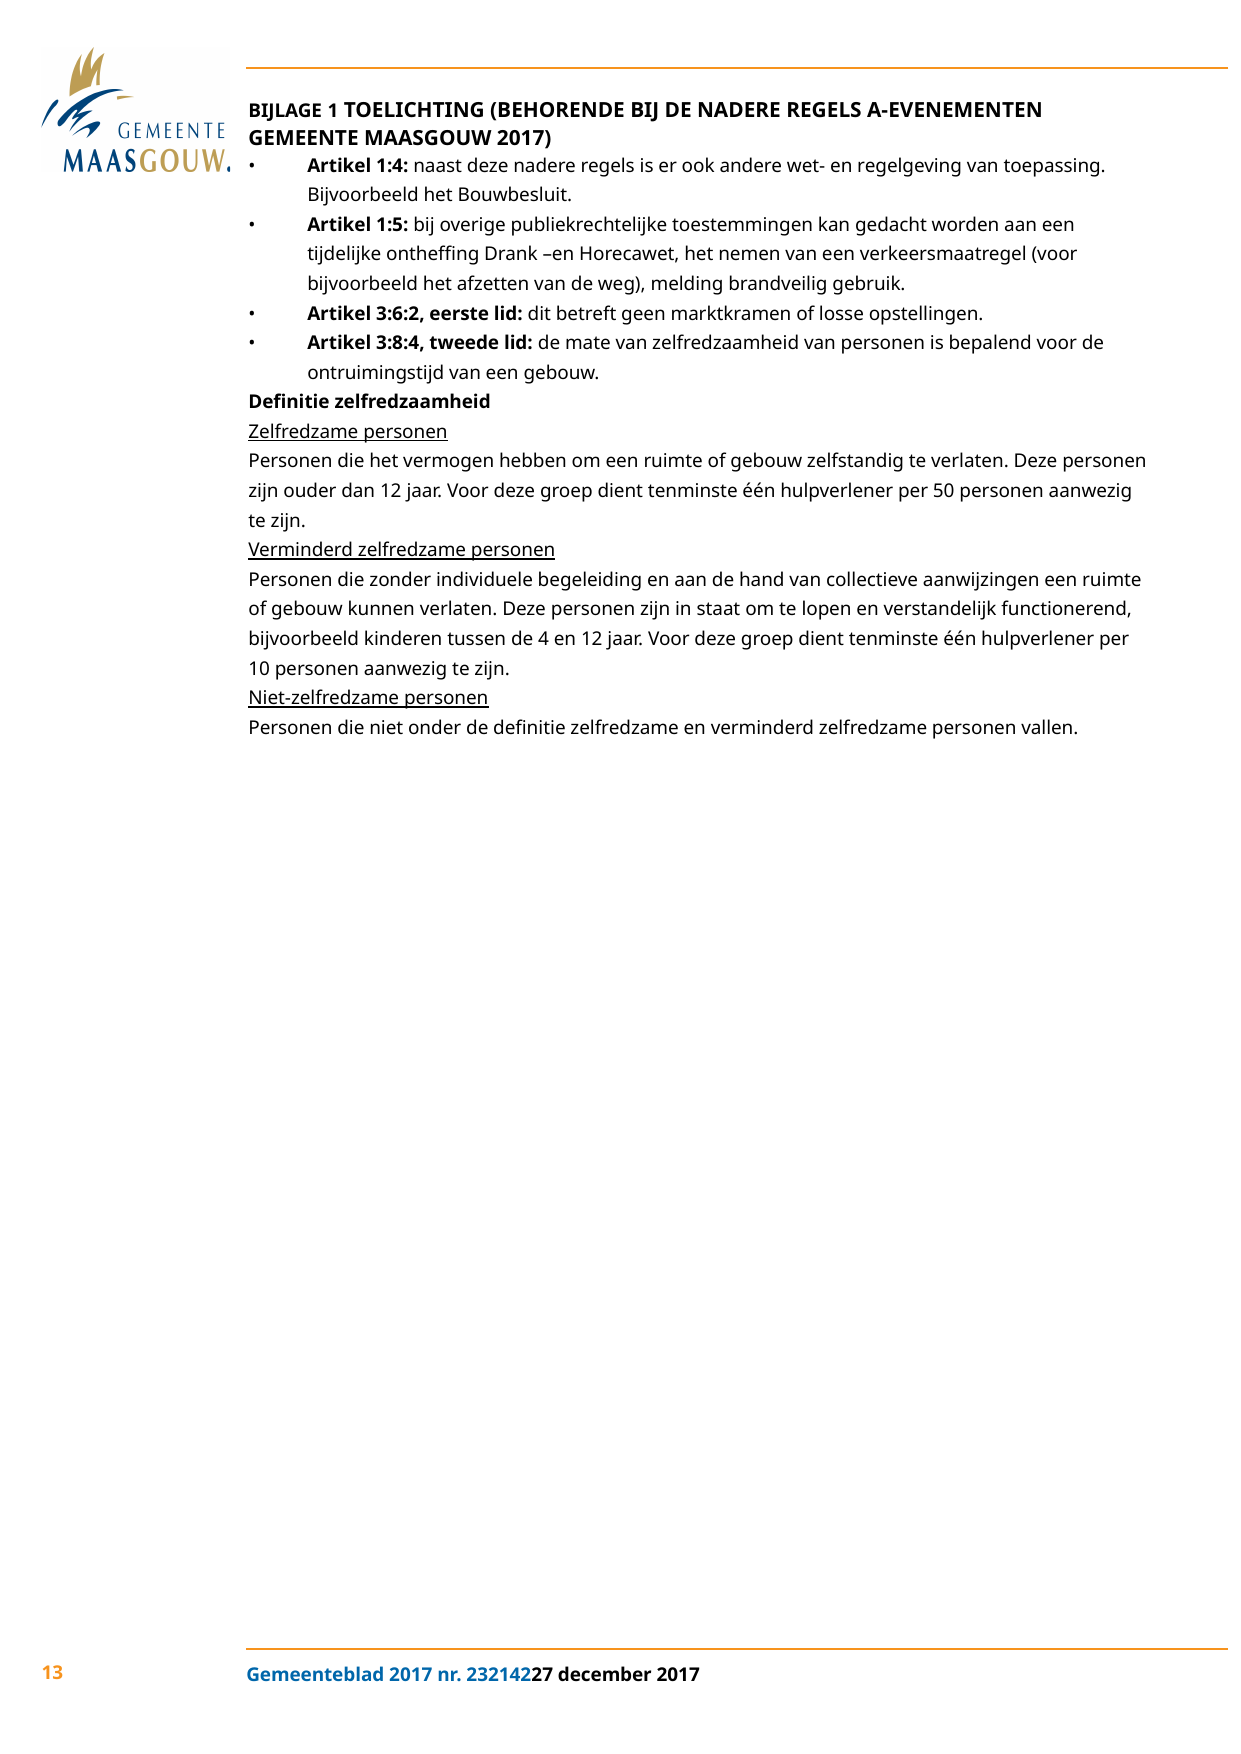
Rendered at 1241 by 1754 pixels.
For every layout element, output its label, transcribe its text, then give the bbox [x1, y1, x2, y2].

picture [41, 47, 231, 172]
list Artikel 3:6:2, eerste lid: dit betreft geen marktkramen of losse opstellingen. [248, 300, 1152, 325]
text BIJLAGE 1 TOELICHTING (BEHORENDE BIJ DE NADERE REGELS A-EVENEMENTEN GEMEENTE MAASGOUW 2017) [248, 95, 1152, 152]
text Personen die niet onder de definitie zelfredzame en verminderd zelfredzame personen vallen. [248, 714, 1152, 739]
list Artikel 3:8:4, tweede lid: de mate van zelfredzaamheid van personen is bepalend voor de ontruimingstijd van een gebouw. [248, 329, 1152, 384]
text Personen die het vermogen hebben om een ruimte of gebouw zelfstandig te verlaten. Deze personen zijn ouder dan 12 jaar. Voor deze groep dient tenminste één hulpverlener per 50 personen aanwezig te zijn. [248, 448, 1152, 532]
text Verminderd zelfredzame personen [248, 536, 1152, 562]
list Artikel 1:4: naast deze nadere regels is er ook andere wet- en regelgeving van toepassing. Bijvoorbeeld het Bouwbesluit. [248, 152, 1152, 207]
text Zelfredzame personen [248, 418, 1152, 444]
list Artikel 1:5: bij overige publiekrechtelijke toestemmingen kan gedacht worden aan een tijdelijke ontheffing Drank –en Horecawet, het nemen van een verkeersmaatregel (voor bijvoorbeeld het afzetten van de weg), melding brandveilig gebruik. [248, 211, 1152, 296]
text Personen die zonder individuele begeleiding en aan de hand van collectieve aanwijzingen een ruimte of gebouw kunnen verlaten. Deze personen zijn in staat om te lopen en verstandelijk functionerend, bijvoorbeeld kinderen tussen de 4 en 12 jaar. Voor deze groep dient tenminste één hulpverlener per 10 personen aanwezig te zijn. [248, 566, 1152, 680]
text Definitie zelfredzaamheid [248, 388, 1152, 414]
text Niet-zelfredzame personen [248, 684, 1152, 710]
